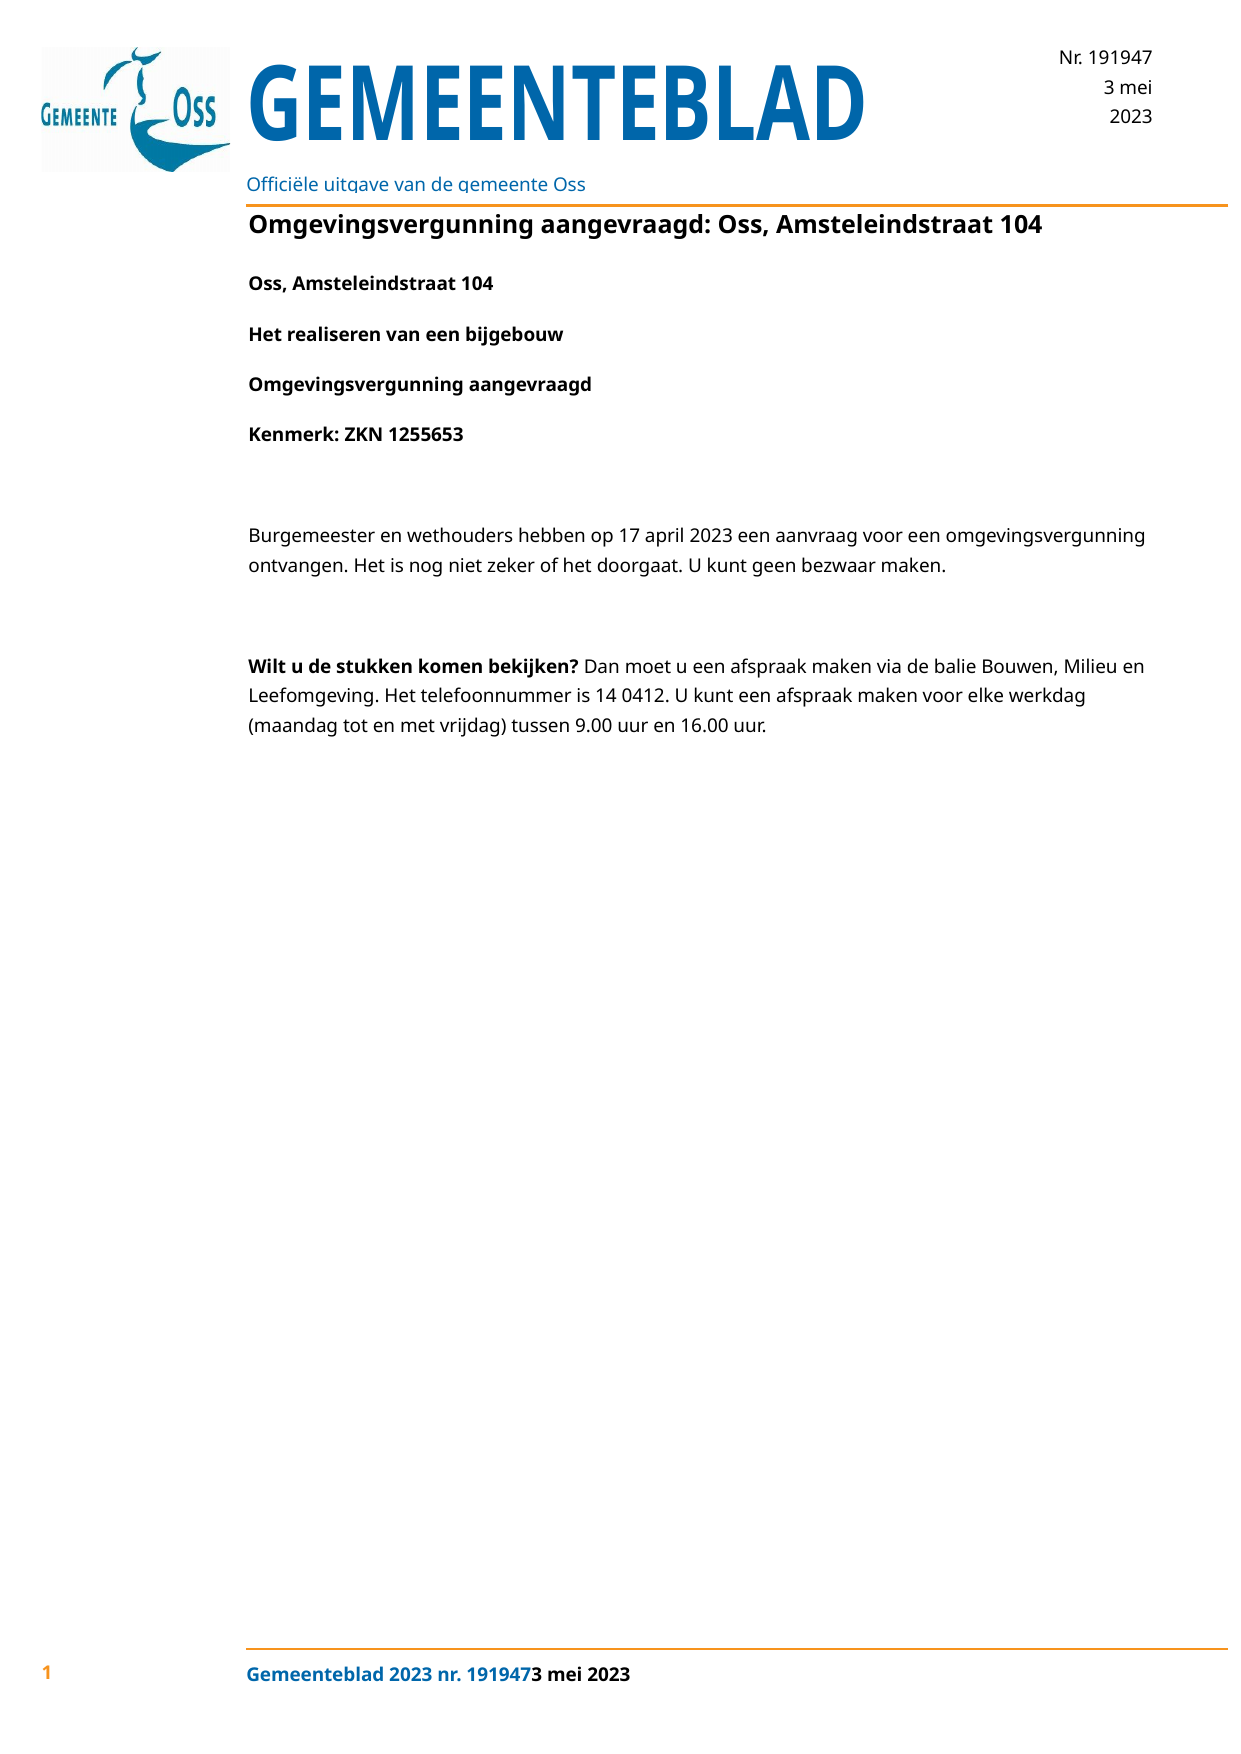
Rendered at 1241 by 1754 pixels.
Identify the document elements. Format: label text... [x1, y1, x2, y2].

text Het realiseren van een bijgebouw [248, 321, 1152, 346]
text Kenmerk: ZKN 1255653 [248, 422, 1152, 447]
picture [41, 47, 231, 172]
text Wilt u de stukken komen bekijken? Dan moet u een afspraak maken via de balie Bouwen, Milieu en Leefomgeving. Het telefoonnummer is 14 0412. U kunt een afspraak maken voor elke werkdag (maandag tot en met vrijdag) tussen 9.00 uur en 16.00 uur. [248, 653, 1152, 738]
text Burgemeester en wethouders hebben op 17 april 2023 een aanvraag voor een omgevingsvergunning ontvangen. Het is nog niet zeker of het doorgaat. U kunt geen bezwaar maken. [248, 522, 1152, 578]
text Oss, Amsteleindstraat 104 [248, 270, 1152, 296]
text Omgevingsvergunning aangevraagd: Oss, Amsteleindstraat 104 [248, 207, 1152, 241]
text Omgevingsvergunning aangevraagd [248, 371, 1152, 397]
